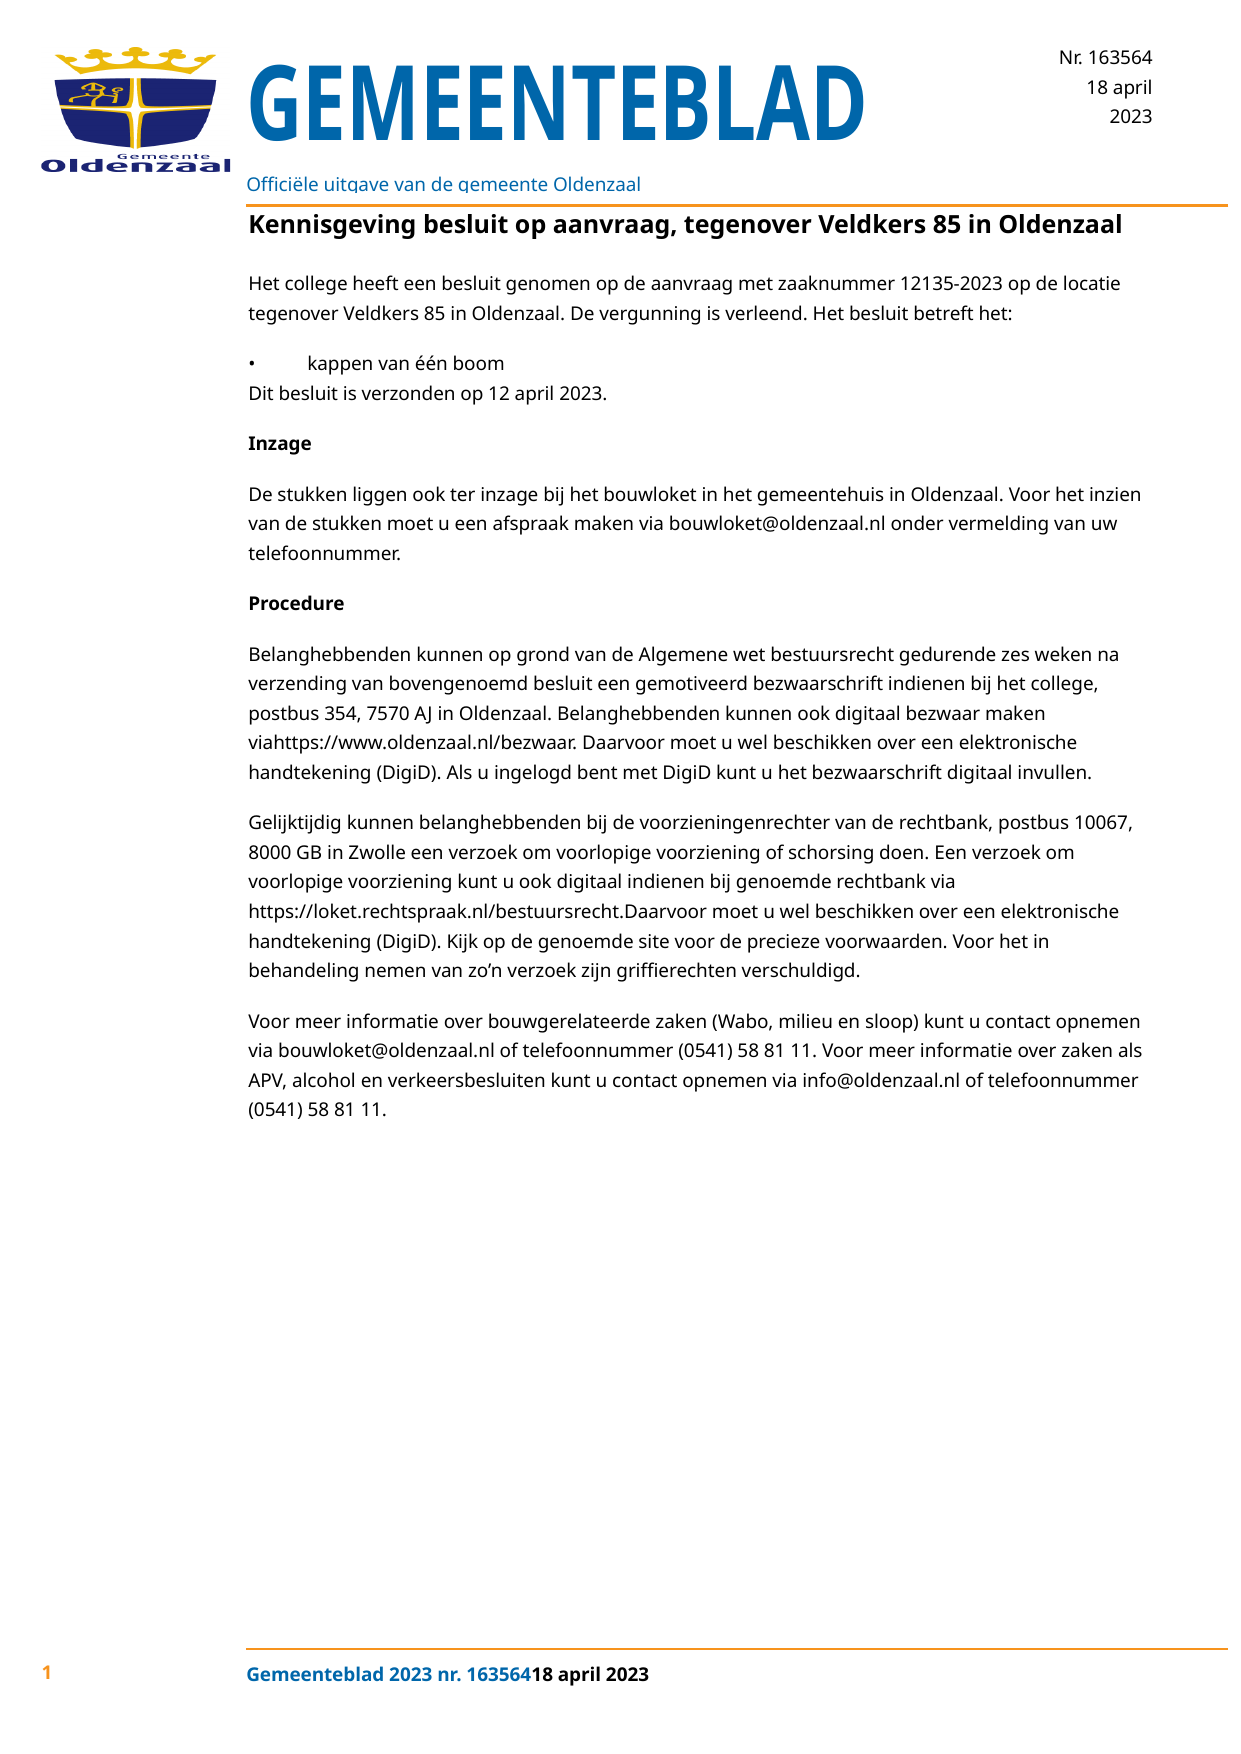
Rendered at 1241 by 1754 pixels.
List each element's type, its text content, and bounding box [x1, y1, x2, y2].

text Dit besluit is verzonden op 12 april 2023. [248, 380, 1152, 406]
text De stukken liggen ook ter inzage bij het bouwloket in het gemeentehuis in Oldenzaal. Voor het inzien van de stukken moet u een afspraak maken via bouwloket@oldenzaal.nl onder vermelding van uw telefoonnummer. [248, 481, 1152, 566]
picture [41, 47, 231, 172]
text Voor meer informatie over bouwgerelateerde zaken (Wabo, milieu en sloop) kunt u contact opnemen via bouwloket@oldenzaal.nl of telefoonnummer (0541) 58 81 11. Voor meer informatie over zaken als APV, alcohol en verkeersbesluiten kunt u contact opnemen via info@oldenzaal.nl of telefoonnummer (0541) 58 81 11. [248, 1008, 1152, 1122]
text Het college heeft een besluit genomen op de aanvraag met zaaknummer 12135-2023 op de locatie tegenover Veldkers 85 in Oldenzaal. De vergunning is verleend. Het besluit betreft het: [248, 270, 1152, 326]
text Gelijktijdig kunnen belanghebbenden bij de voorzieningenrechter van de rechtbank, postbus 10067, 8000 GB in Zwolle een verzoek om voorlopige voorziening of schorsing doen. Een verzoek om voorlopige voorziening kunt u ook digitaal indienen bij genoemde rechtbank via https://loket.rechtspraak.nl/bestuursrecht.Daarvoor moet u wel beschikken over een elektronische handtekening (DigiD). Kijk op de genoemde site voor de precieze voorwaarden. Voor het in behandeling nemen van zo’n verzoek zijn griffierechten verschuldigd. [248, 809, 1152, 983]
text Procedure [248, 590, 1152, 616]
text Inzage [248, 430, 1152, 456]
text Kennisgeving besluit op aanvraag, tegenover Veldkers 85 in Oldenzaal [248, 207, 1152, 241]
list kappen van één boom [248, 350, 1152, 376]
text Belanghebbenden kunnen op grond van de Algemene wet bestuursrecht gedurende zes weken na verzending van bovengenoemd besluit een gemotiveerd bezwaarschrift indienen bij het college, postbus 354, 7570 AJ in Oldenzaal. Belanghebbenden kunnen ook digitaal bezwaar maken viahttps://www.oldenzaal.nl/bezwaar. Daarvoor moet u wel beschikken over een elektronische handtekening (DigiD). Als u ingelogd bent met DigiD kunt u het bezwaarschrift digitaal invullen. [248, 641, 1152, 785]
